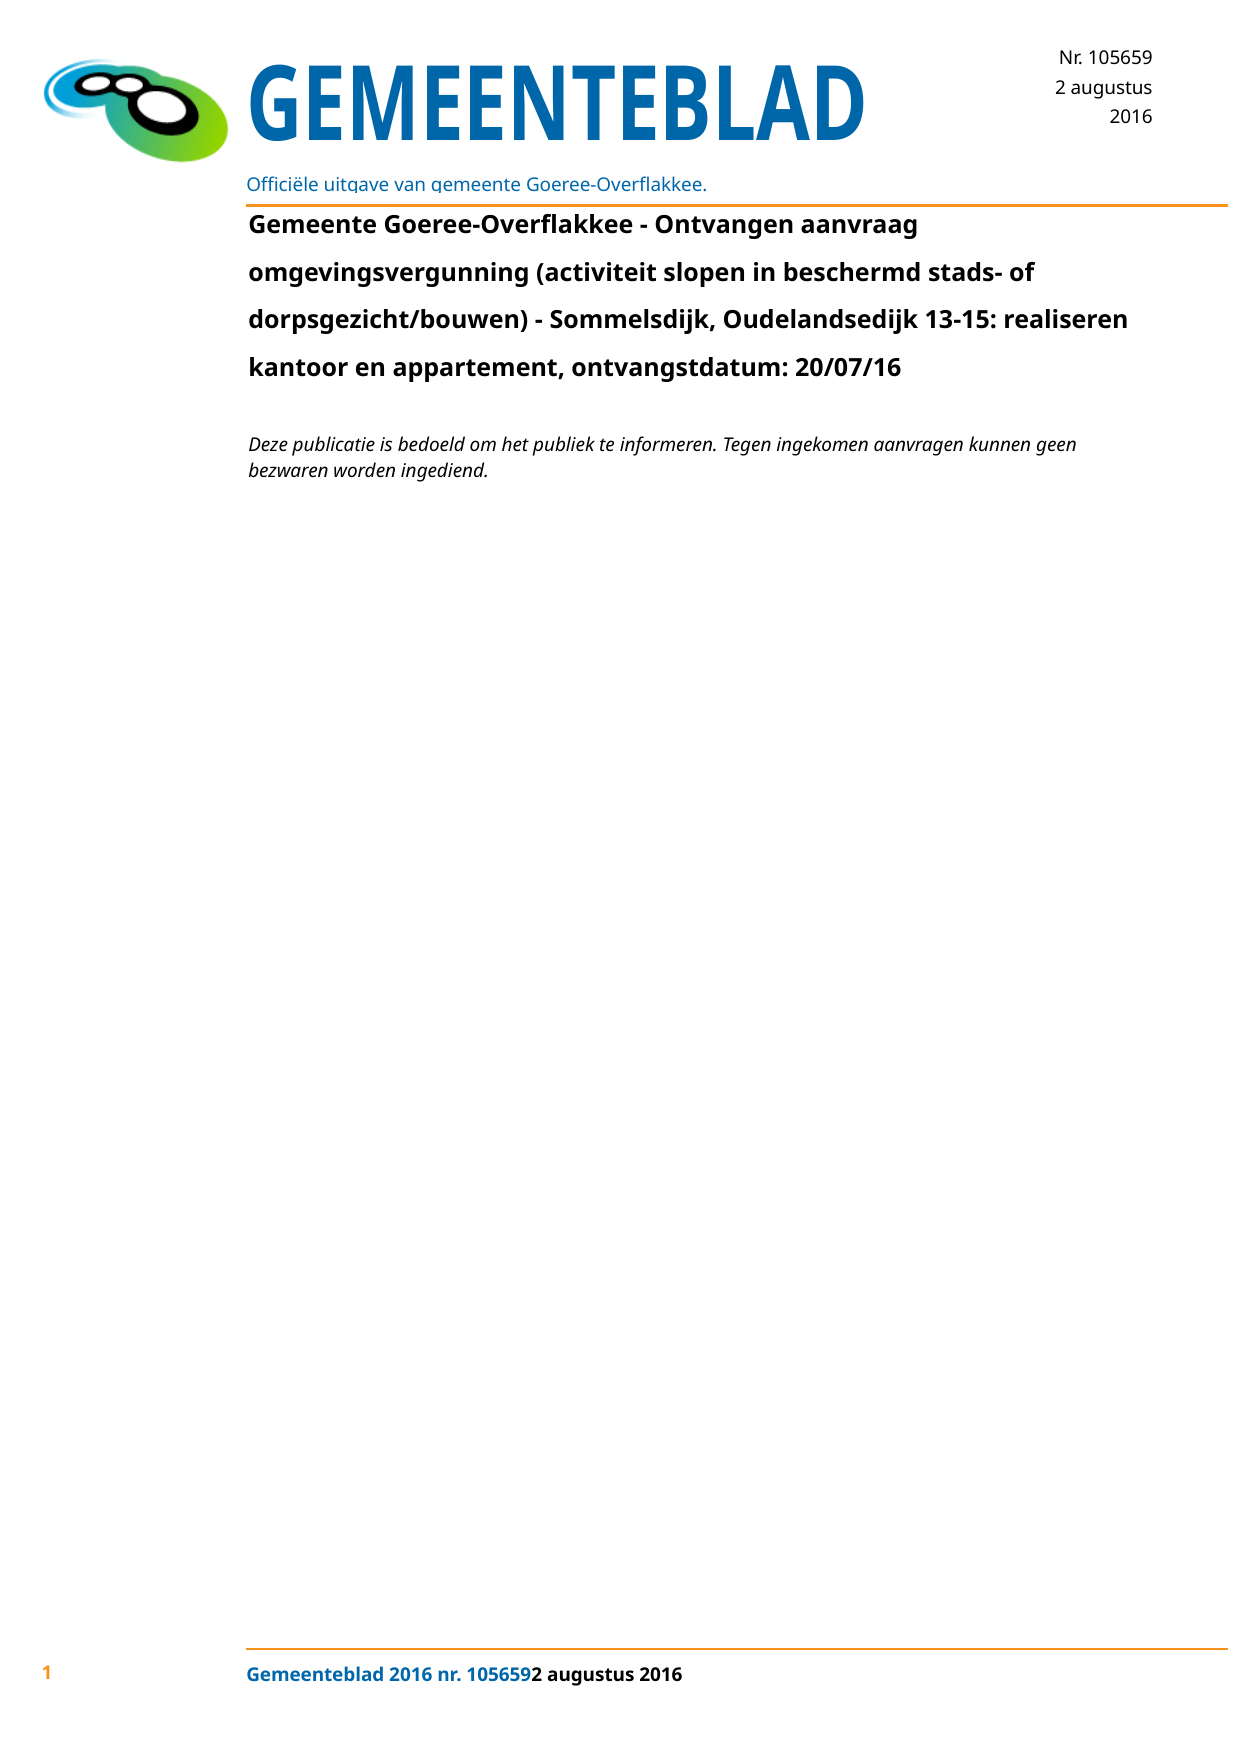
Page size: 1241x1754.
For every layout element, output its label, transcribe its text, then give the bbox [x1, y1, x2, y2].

text Gemeente Goeree-Overflakkee - Ontvangen aanvraag omgevingsvergunning (activiteit slopen in beschermd stads- of dorpsgezicht/bouwen) - Sommelsdijk, Oudelandsedijk 13-15: realiseren kantoor en appartement, ontvangstdatum: 20/07/16 [248, 207, 1152, 384]
picture [41, 47, 231, 172]
text Deze publicatie is bedoeld om het publiek te informeren. Tegen ingekomen aanvragen kunnen geen bezwaren worden ingediend. [248, 431, 1152, 483]
